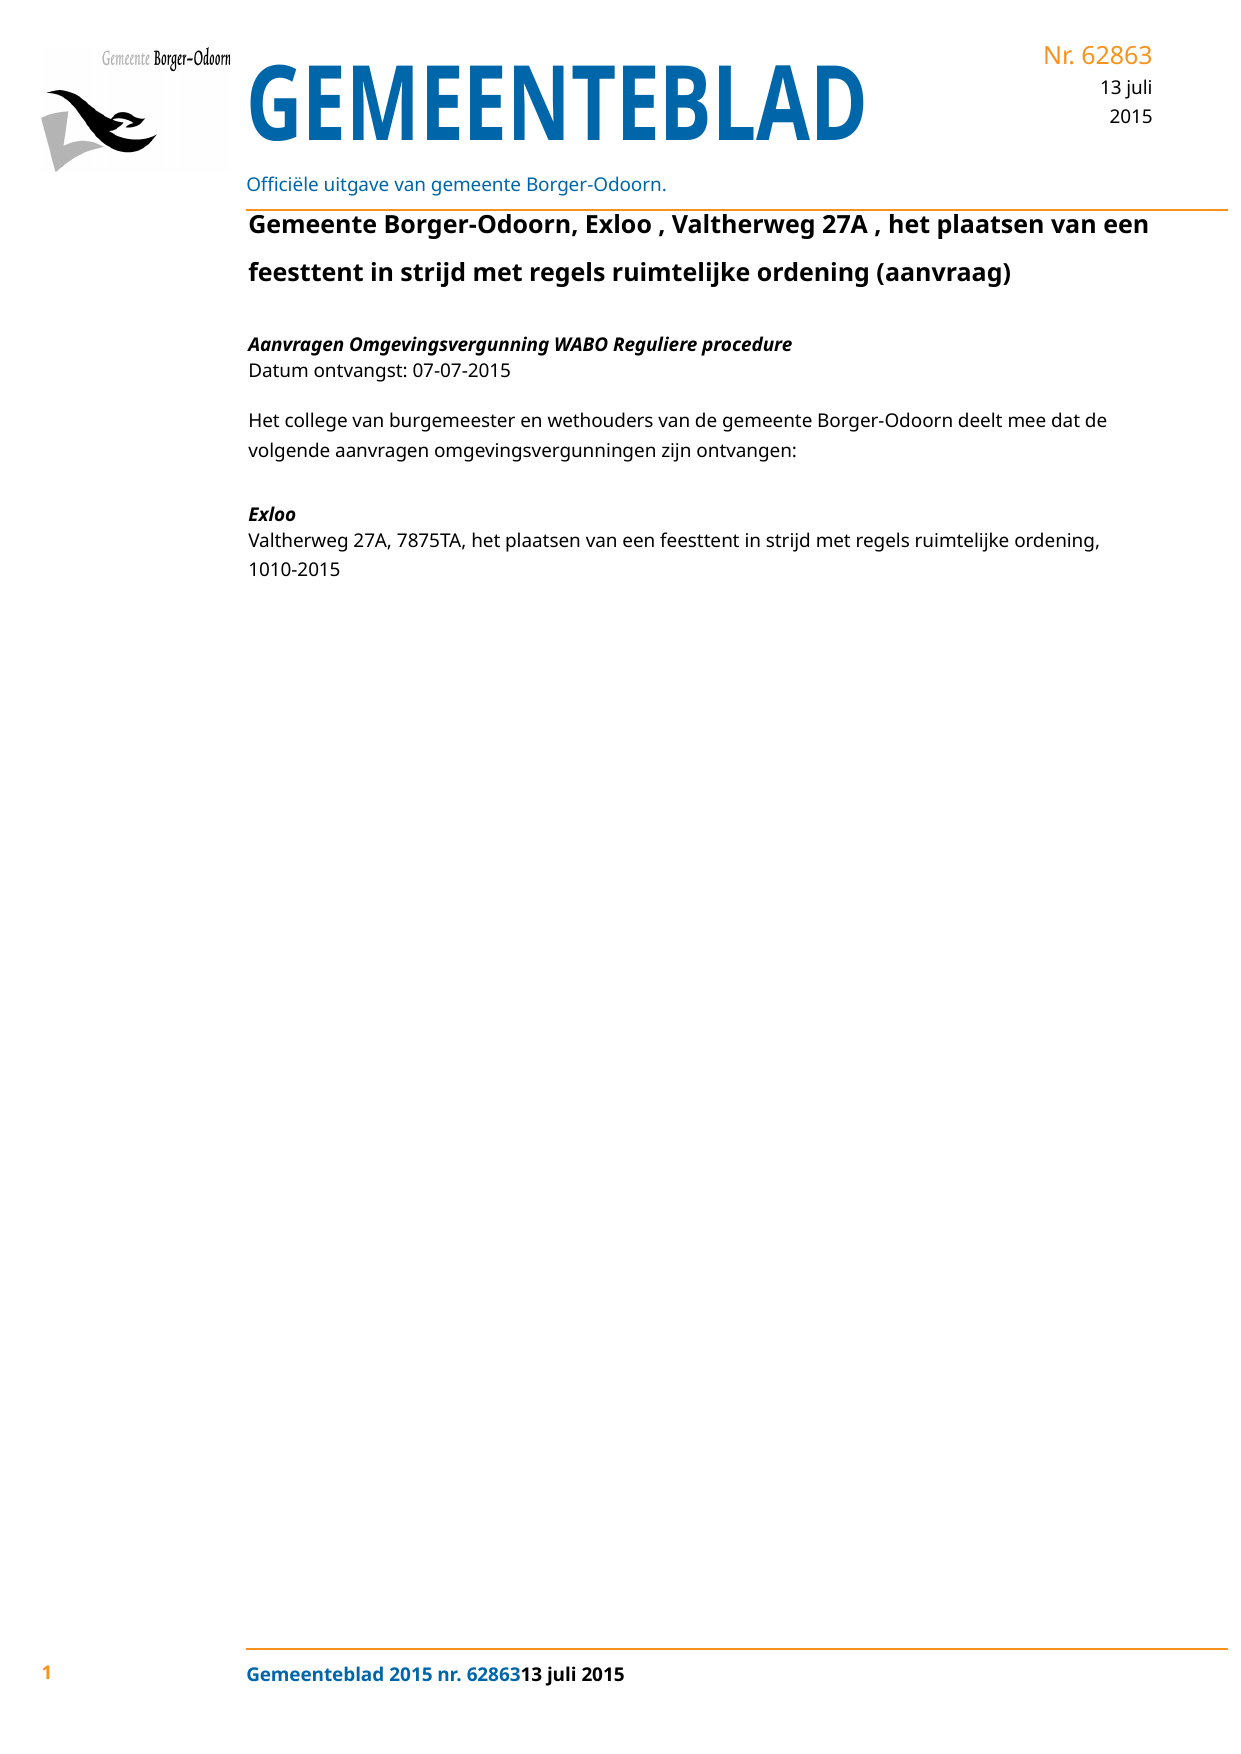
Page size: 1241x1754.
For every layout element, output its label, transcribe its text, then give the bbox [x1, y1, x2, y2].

text Het college van burgemeester en wethouders van de gemeente Borger-Odoorn deelt mee dat de volgende aanvragen omgevingsvergunningen zijn ontvangen: [248, 408, 1152, 463]
text Valtherweg 27A, 7875TA, het plaatsen van een feesttent in strijd met regels ruimtelijke ordening, 1010-2015 [248, 527, 1152, 582]
text Datum ontvangst: 07-07-2015 [248, 357, 1152, 383]
text Gemeente Borger-Odoorn, Exloo , Valtherweg 27A , het plaatsen van een feesttent in strijd met regels ruimtelijke ordening (aanvraag) [248, 211, 1152, 288]
text Aanvragen Omgevingsvergunning WABO Reguliere procedure [248, 331, 1152, 357]
text Exloo [248, 501, 1152, 527]
picture [41, 47, 231, 172]
